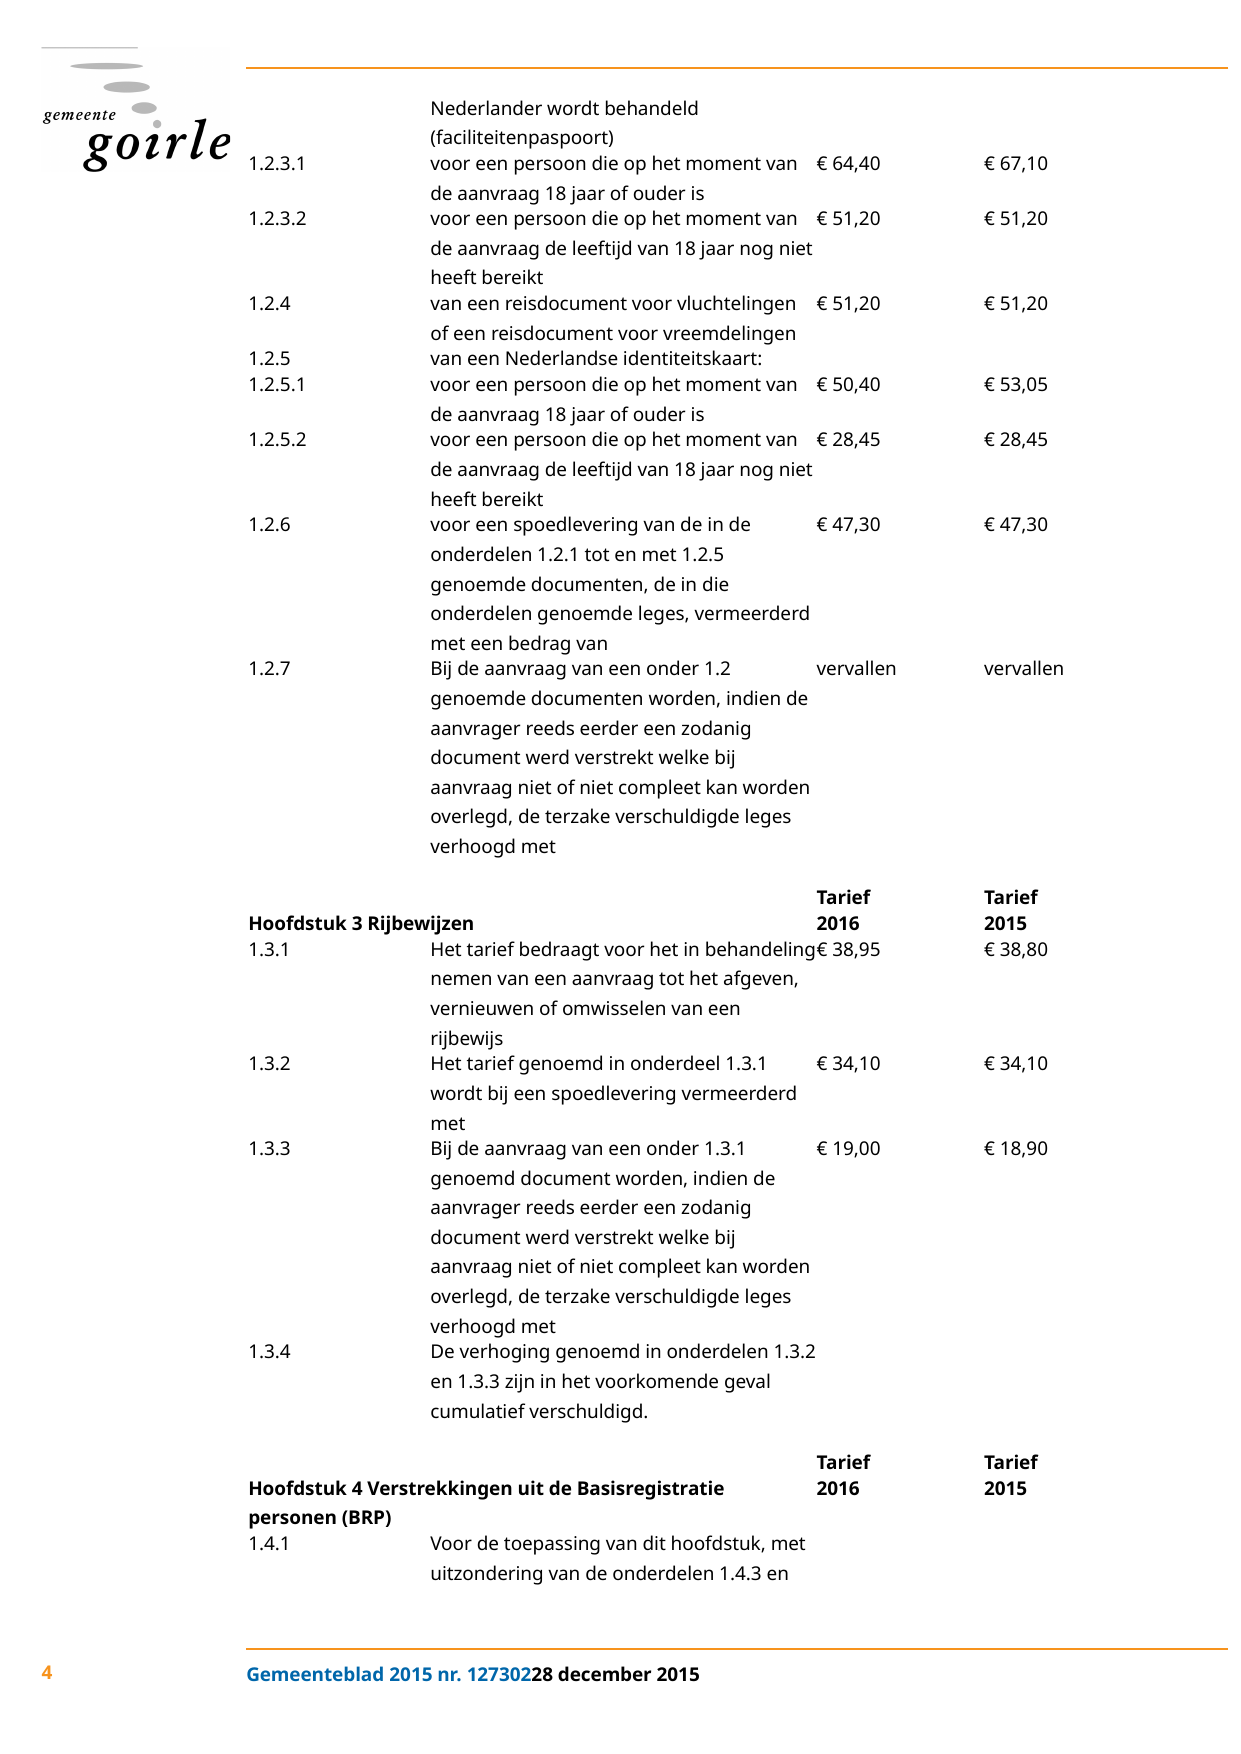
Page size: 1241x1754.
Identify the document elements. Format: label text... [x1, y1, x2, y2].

table_cell [248, 1449, 430, 1475]
table_cell 1.2.6 [248, 512, 430, 656]
table_cell Hoofdstuk 4 Verstrekkingen uit de Basisregistratie personen (BRP) [248, 1475, 816, 1530]
table_cell [984, 1339, 1152, 1423]
table_cell [816, 1339, 984, 1423]
table_cell [248, 95, 430, 150]
table_cell € 34,10 [984, 1051, 1152, 1135]
table_cell [248, 859, 430, 884]
table_cell [984, 346, 1152, 371]
table_cell € 51,20 [816, 290, 984, 346]
table_cell 1.2.5.2 [248, 427, 430, 512]
table_cell voor een persoon die op het moment van de aanvraag de leeftijd van 18 jaar nog niet heeft bereikt [430, 427, 816, 512]
table_cell Tarief [816, 885, 984, 910]
table_cell 2016 [816, 1475, 984, 1530]
table_cell [984, 95, 1152, 150]
table_cell Het tarief bedraagt voor het in behandeling nemen van een aanvraag tot het afgeven, vernieuwen of omwisselen van een rijbewijs [430, 936, 816, 1051]
table_cell € 64,40 [816, 150, 984, 205]
table_cell [430, 859, 816, 884]
table_cell Tarief [984, 1449, 1152, 1475]
table_cell € 51,20 [984, 290, 1152, 346]
table_cell [984, 859, 1152, 884]
table_cell [816, 95, 984, 150]
table_cell 1.2.5.1 [248, 371, 430, 427]
table_cell 1.3.4 [248, 1339, 430, 1423]
table_cell Hoofdstuk 3 Rijbewijzen [248, 910, 816, 936]
table_cell 1.2.4 [248, 290, 430, 346]
table_cell [430, 885, 816, 910]
table_cell € 34,10 [816, 1051, 984, 1135]
table_cell Tarief [984, 885, 1152, 910]
table_cell € 47,30 [984, 512, 1152, 656]
table_cell 1.3.1 [248, 936, 430, 1051]
table_cell € 28,45 [984, 427, 1152, 512]
table_cell De verhoging genoemd in onderdelen 1.3.2 en 1.3.3 zijn in het voorkomende geval cumulatief verschuldigd. [430, 1339, 816, 1423]
table_cell 2015 [984, 1475, 1152, 1530]
table_cell van een Nederlandse identiteitskaart: [430, 346, 816, 371]
table_cell 1.3.3 [248, 1135, 430, 1339]
table_cell 2015 [984, 910, 1152, 936]
table_cell [984, 1530, 1152, 1586]
table_cell 1.2.5 [248, 346, 430, 371]
table_cell 1.4.1 [248, 1530, 430, 1586]
table_cell [248, 885, 430, 910]
table_cell [816, 1530, 984, 1586]
table_cell Voor de toepassing van dit hoofdstuk, met uitzondering van de onderdelen 1.4.3 en [430, 1530, 816, 1586]
table_cell 1.2.3.1 [248, 150, 430, 205]
table_cell Tarief [816, 1449, 984, 1475]
table_cell 2016 [816, 910, 984, 936]
table_cell 1.2.3.2 [248, 205, 430, 290]
table_cell voor een spoedlevering van de in de onderdelen 1.2.1 tot en met 1.2.5 genoemde documenten, de in die onderdelen genoemde leges, vermeerderd met een bedrag van [430, 512, 816, 656]
table_cell € 50,40 [816, 371, 984, 427]
table_cell [430, 1449, 816, 1475]
table_cell Nederlander wordt behandeld (faciliteitenpaspoort) [430, 95, 816, 150]
table_cell van een reisdocument voor vluchtelingen of een reisdocument voor vreemdelingen [430, 290, 816, 346]
table_cell vervallen [984, 656, 1152, 859]
table_cell € 47,30 [816, 512, 984, 656]
table_cell [984, 1424, 1152, 1449]
table_cell € 51,20 [984, 205, 1152, 290]
table_cell 1.3.2 [248, 1051, 430, 1135]
table_cell € 28,45 [816, 427, 984, 512]
table_cell 1.2.7 [248, 656, 430, 859]
table_cell voor een persoon die op het moment van de aanvraag 18 jaar of ouder is [430, 371, 816, 427]
table_cell [816, 346, 984, 371]
table_cell vervallen [816, 656, 984, 859]
table_cell Bij de aanvraag van een onder 1.3.1 genoemd document worden, indien de aanvrager reeds eerder een zodanig document werd verstrekt welke bij aanvraag niet of niet compleet kan worden overlegd, de terzake verschuldigde leges verhoogd met [430, 1135, 816, 1339]
table_cell [816, 859, 984, 884]
table_cell [816, 1424, 984, 1449]
table_cell € 53,05 [984, 371, 1152, 427]
table_cell € 19,00 [816, 1135, 984, 1339]
table_cell [430, 1424, 816, 1449]
table_cell € 51,20 [816, 205, 984, 290]
picture [41, 47, 231, 172]
table_cell € 67,10 [984, 150, 1152, 205]
table_cell voor een persoon die op het moment van de aanvraag 18 jaar of ouder is [430, 150, 816, 205]
table_cell voor een persoon die op het moment van de aanvraag de leeftijd van 18 jaar nog niet heeft bereikt [430, 205, 816, 290]
table_cell € 18,90 [984, 1135, 1152, 1339]
table_cell Bij de aanvraag van een onder 1.2 genoemde documenten worden, indien de aanvrager reeds eerder een zodanig document werd verstrekt welke bij aanvraag niet of niet compleet kan worden overlegd, de terzake verschuldigde leges verhoogd met [430, 656, 816, 859]
table_cell € 38,80 [984, 936, 1152, 1051]
table_cell Het tarief genoemd in onderdeel 1.3.1 wordt bij een spoedlevering vermeerderd met [430, 1051, 816, 1135]
table_cell [248, 1424, 430, 1449]
table_cell € 38,95 [816, 936, 984, 1051]
